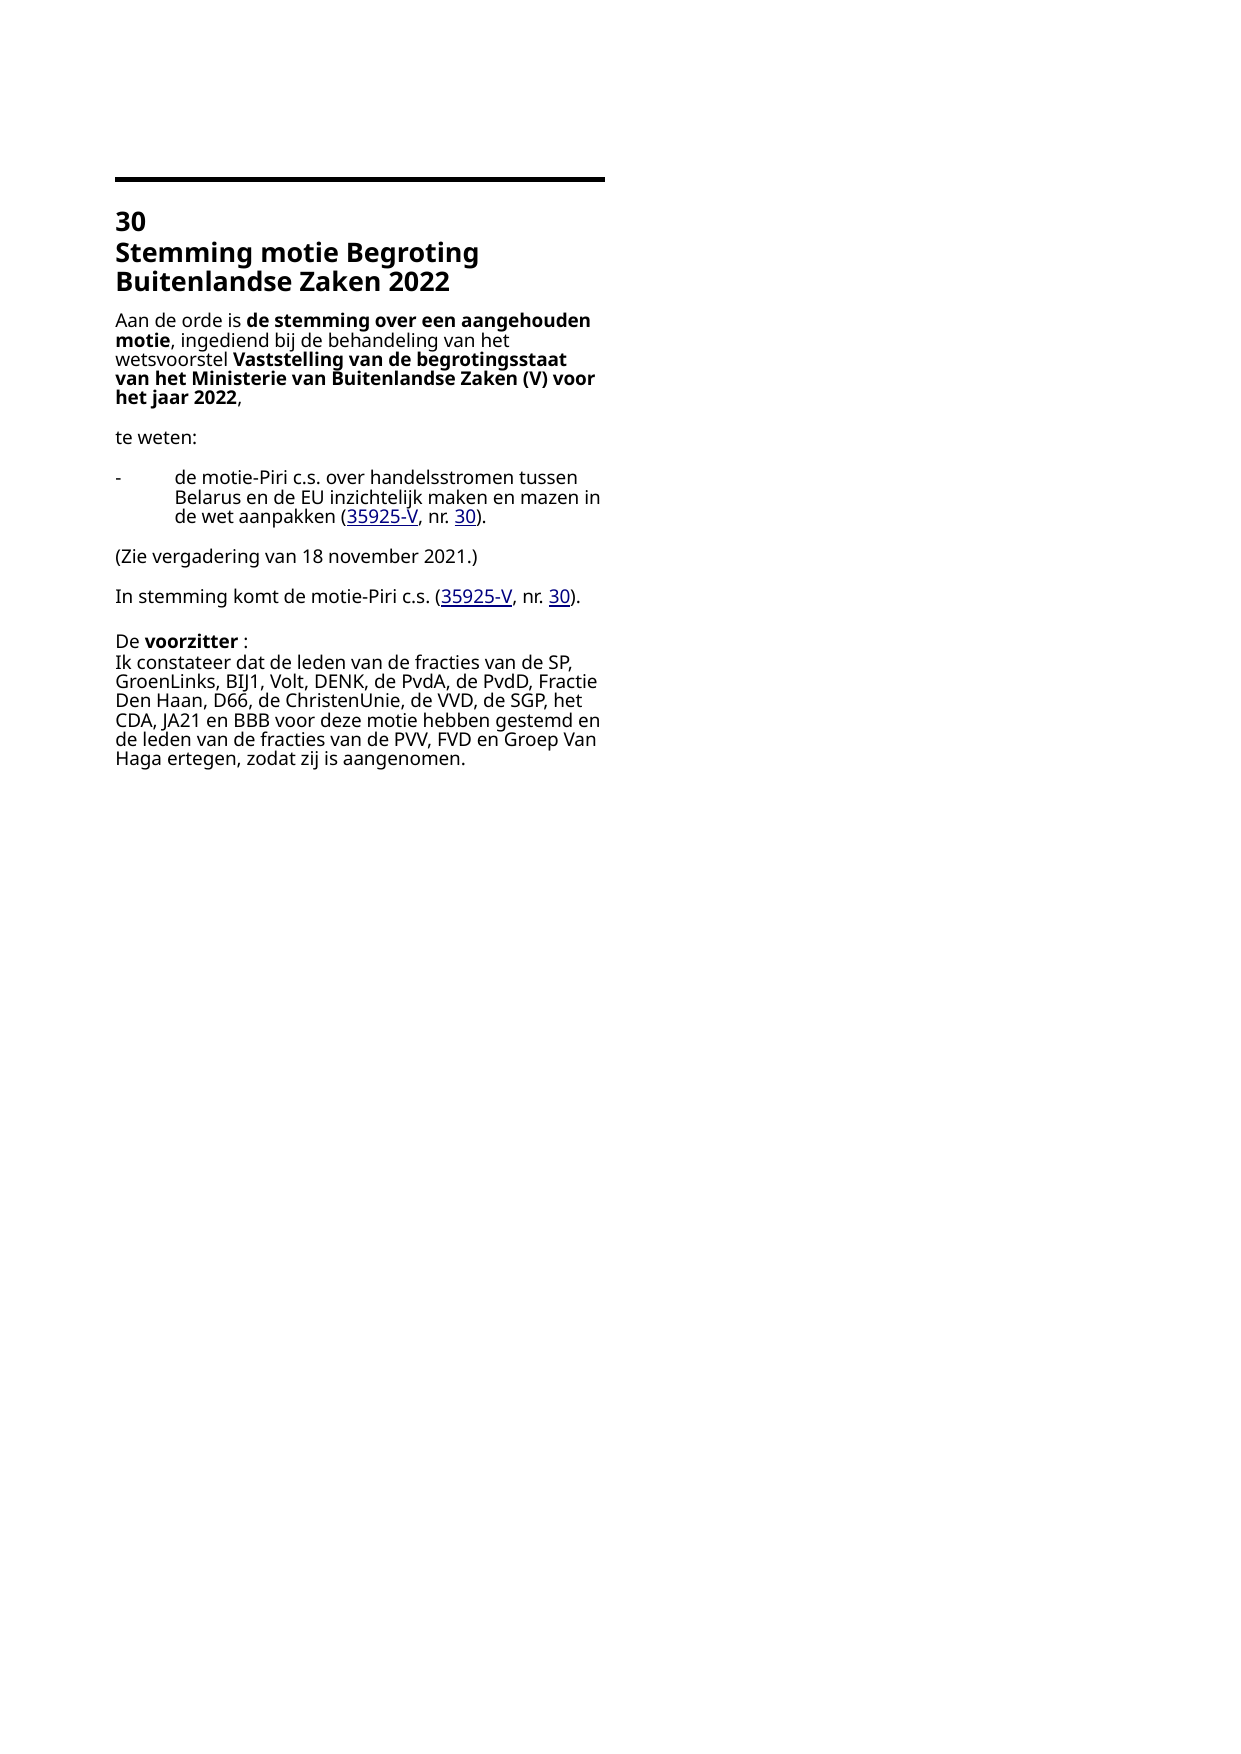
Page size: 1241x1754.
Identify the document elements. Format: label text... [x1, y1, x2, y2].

list de motie-Piri c.s. over handelsstromen tussen Belarus en de EU inzichtelijk maken en mazen in de wet aanpakken (35925-V, nr. 30). [115, 469, 605, 527]
text Aan de orde is de stemming over een aangehouden motie, ingediend bij de behandeling van het wetsvoorstel Vaststelling van de begrotingsstaat van het Ministerie van Buitenlandse Zaken (V) voor het jaar 2022, [115, 312, 605, 409]
text Ik constateer dat de leden van de fracties van de SP, GroenLinks, BIJ1, Volt, DENK, de PvdA, de PvdD, Fractie Den Haan, D66, de ChristenUnie, de VVD, de SGP, het CDA, JA21 en BBB voor deze motie hebben gestemd en de leden van de fracties van de PVV, FVD en Groep Van Haga ertegen, zodat zij is aangenomen. [115, 654, 605, 769]
text 30 [115, 203, 605, 239]
text In stemming komt de motie-Piri c.s. (35925-V, nr. 30). [115, 588, 605, 607]
text (Zie vergadering van 18 november 2021.) [115, 548, 605, 567]
text Stemming motie Begroting Buitenlandse Zaken 2022 [115, 239, 605, 312]
text De voorzitter : [115, 628, 605, 654]
text te weten: [115, 429, 605, 449]
